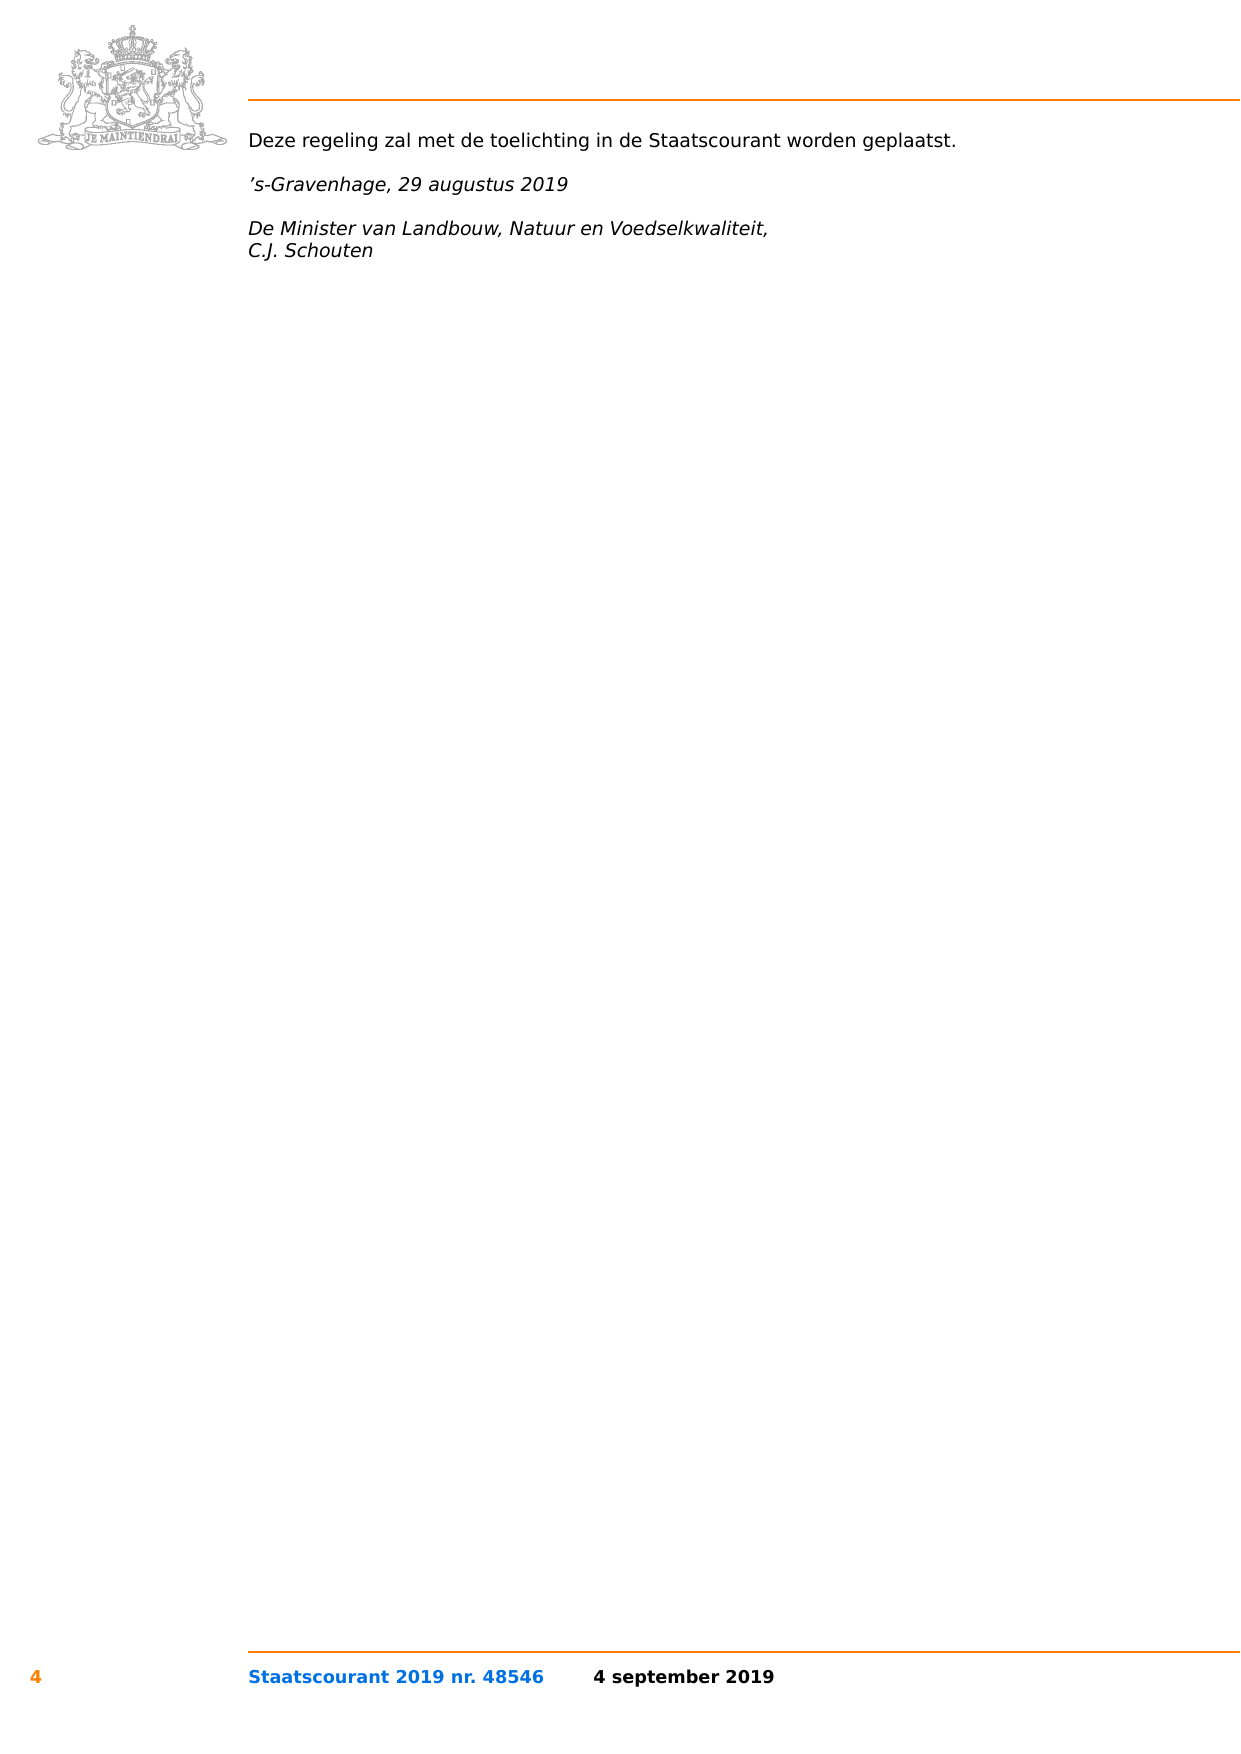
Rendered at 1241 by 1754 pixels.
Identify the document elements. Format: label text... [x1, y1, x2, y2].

text Deze regeling zal met de toelichting in de Staatscourant worden geplaatst. [248, 130, 1163, 152]
picture [38, 25, 227, 150]
text De Minister van Landbouw, Natuur en Voedselkwaliteit, C.J. Schouten [248, 218, 1163, 262]
text ’s-Gravenhage, 29 augustus 2019 [248, 174, 1163, 196]
